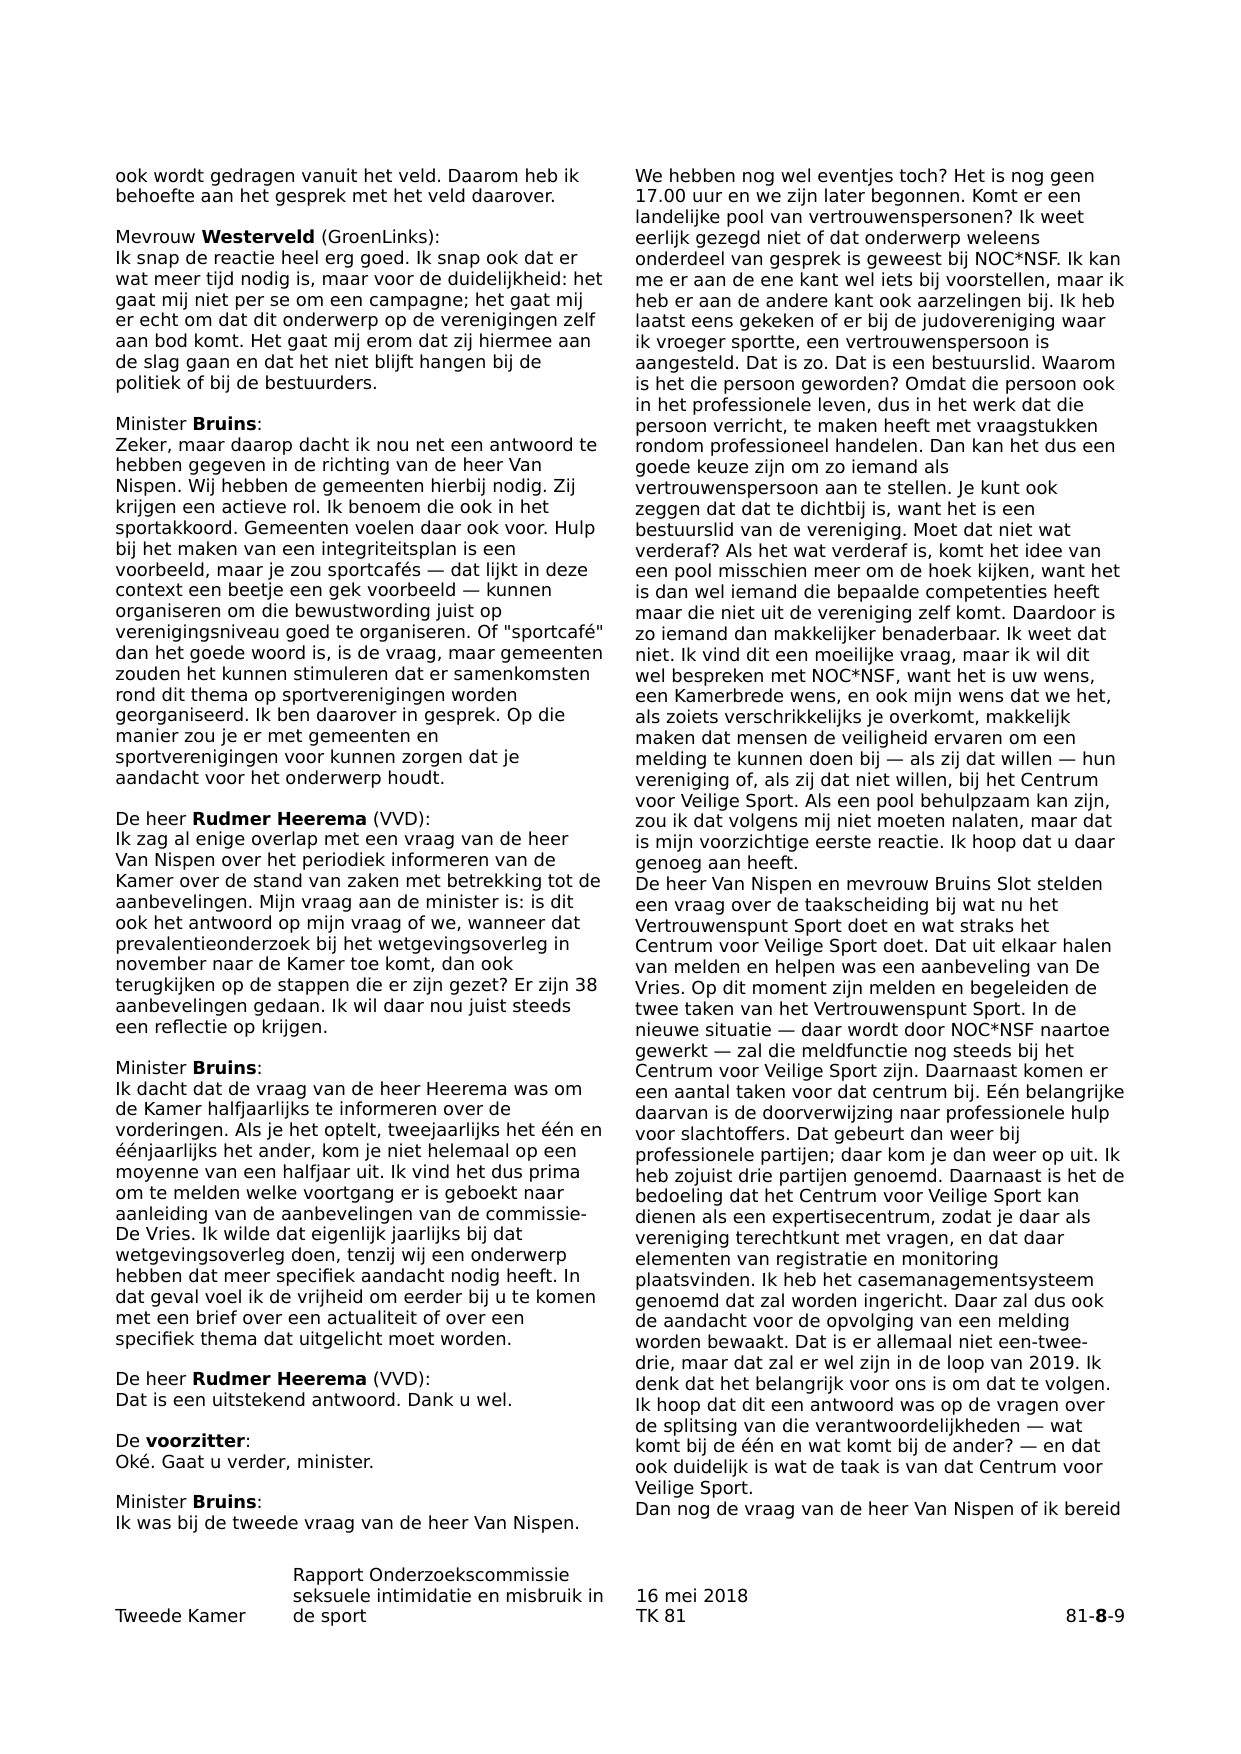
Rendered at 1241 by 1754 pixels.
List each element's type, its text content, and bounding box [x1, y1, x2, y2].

text Dat is een uitstekend antwoord. Dank u wel. [115, 1390, 605, 1411]
text De heer Rudmer Heerema (VVD): [115, 808, 605, 829]
text Minister Bruins: [115, 1492, 605, 1513]
text De voorzitter: [115, 1431, 605, 1451]
text Ik dacht dat de vraag van de heer Heerema was om de Kamer halfjaarlijks te informeren over de vorderingen. Als je het optelt, tweejaarlijks het één en éénjaarlijks het ander, kom je niet helemaal op een moyenne van een halfjaar uit. Ik vind het dus prima om te melden welke voortgang er is geboekt naar aanleiding van de aanbevelingen van de commissie-De Vries. Ik wilde dat eigenlijk jaarlijks bij dat wetgevingsoverleg doen, tenzij wij een onderwerp hebben dat meer specifiek aandacht nodig heeft. In dat geval voel ik de vrijheid om eerder bij u te komen met een brief over een actualiteit of over een specifiek thema dat uitgelicht moet worden. [115, 1078, 605, 1349]
text ook wordt gedragen vanuit het veld. Daarom heb ik behoefte aan het gesprek met het veld daarover. [115, 165, 605, 207]
text Mevrouw Westerveld (GroenLinks): [115, 227, 605, 248]
text De heer Van Nispen en mevrouw Bruins Slot stelden een vraag over de taakscheiding bij wat nu het Vertrouwenspunt Sport doet en wat straks het Centrum voor Veilige Sport doet. Dat uit elkaar halen van melden en helpen was een aanbeveling van De Vries. Op dit moment zijn melden en begeleiden de twee taken van het Vertrouwenspunt Sport. In de nieuwe situatie — daar wordt door NOC*NSF naartoe gewerkt — zal die meldfunctie nog steeds bij het Centrum voor Veilige Sport zijn. Daarnaast komen er een aantal taken voor dat centrum bij. Eén belangrijke daarvan is de doorverwijzing naar professionele hulp voor slachtoffers. Dat gebeurt dan weer bij professionele partijen; daar kom je dan weer op uit. Ik heb zojuist drie partijen genoemd. Daarnaast is het de bedoeling dat het Centrum voor Veilige Sport kan dienen als een expertisecentrum, zodat je daar als vereniging terechtkunt met vragen, en dat daar elementen van registratie en monitoring plaatsvinden. Ik heb het casemanagementsysteem genoemd dat zal worden ingericht. Daar zal dus ook de aandacht voor de opvolging van een melding worden bewaakt. Dat is er allemaal niet een-twee-drie, maar dat zal er wel zijn in de loop van 2019. Ik denk dat het belangrijk voor ons is om dat te volgen. Ik hoop dat dit een antwoord was op de vragen over de splitsing van die verantwoordelijkheden — wat komt bij de één en wat komt bij de ander? — en dat ook duidelijk is wat de taak is van dat Centrum voor Veilige Sport. [635, 874, 1125, 1499]
text Oké. Gaat u verder, minister. [115, 1451, 605, 1472]
text Zeker, maar daarop dacht ik nou net een antwoord te hebben gegeven in de richting van de heer Van Nispen. Wij hebben de gemeenten hierbij nodig. Zij krijgen een actieve rol. Ik benoem die ook in het sportakkoord. Gemeenten voelen daar ook voor. Hulp bij het maken van een integriteitsplan is een voorbeeld, maar je zou sportcafés — dat lijkt in deze context een beetje een gek voorbeeld — kunnen organiseren om die bewustwording juist op verenigingsniveau goed te organiseren. Of "sportcafé" dan het goede woord is, is de vraag, maar gemeenten zouden het kunnen stimuleren dat er samenkomsten rond dit thema op sportverenigingen worden georganiseerd. Ik ben daarover in gesprek. Op die manier zou je er met gemeenten en sportverenigingen voor kunnen zorgen dat je aandacht voor het onderwerp houdt. [115, 434, 605, 788]
text De heer Rudmer Heerema (VVD): [115, 1369, 605, 1390]
text We hebben nog wel eventjes toch? Het is nog geen 17.00 uur en we zijn later begonnen. Komt er een landelijke pool van vertrouwenspersonen? Ik weet eerlijk gezegd niet of dat onderwerp weleens onderdeel van gesprek is geweest bij NOC*NSF. Ik kan me er aan de ene kant wel iets bij voorstellen, maar ik heb er aan de andere kant ook aarzelingen bij. Ik heb laatst eens gekeken of er bij de judovereniging waar ik vroeger sportte, een vertrouwenspersoon is aangesteld. Dat is zo. Dat is een bestuurslid. Waarom is het die persoon geworden? Omdat die persoon ook in het professionele leven, dus in het werk dat die persoon verricht, te maken heeft met vraagstukken rondom professioneel handelen. Dan kan het dus een goede keuze zijn om zo iemand als vertrouwenspersoon aan te stellen. Je kunt ook zeggen dat dat te dichtbij is, want het is een bestuurslid van de vereniging. Moet dat niet wat verderaf? Als het wat verderaf is, komt het idee van een pool misschien meer om de hoek kijken, want het is dan wel iemand die bepaalde competenties heeft maar die niet uit de vereniging zelf komt. Daardoor is zo iemand dan makkelijker benaderbaar. Ik weet dat niet. Ik vind dit een moeilijke vraag, maar ik wil dit wel bespreken met NOC*NSF, want het is uw wens, een Kamerbrede wens, en ook mijn wens dat we het, als zoiets verschrikkelijks je overkomt, makkelijk maken dat mensen de veiligheid ervaren om een melding te kunnen doen bij — als zij dat willen — hun vereniging of, als zij dat niet willen, bij het Centrum voor Veilige Sport. Als een pool behulpzaam kan zijn, zou ik dat volgens mij niet moeten nalaten, maar dat is mijn voorzichtige eerste reactie. Ik hoop dat u daar genoeg aan heeft. [635, 165, 1125, 874]
text Dan nog de vraag van de heer Van Nispen of ik bereid [635, 1499, 1125, 1519]
text Ik snap de reactie heel erg goed. Ik snap ook dat er wat meer tijd nodig is, maar voor de duidelijkheid: het gaat mij niet per se om een campagne; het gaat mij er echt om dat dit onderwerp op de verenigingen zelf aan bod komt. Het gaat mij erom dat zij hiermee aan de slag gaan en dat het niet blijft hangen bij de politiek of bij de bestuurders. [115, 248, 605, 393]
text Ik was bij de tweede vraag van de heer Van Nispen. [115, 1513, 605, 1534]
text Ik zag al enige overlap met een vraag van de heer Van Nispen over het periodiek informeren van de Kamer over de stand van zaken met betrekking tot de aanbevelingen. Mijn vraag aan de minister is: is dit ook het antwoord op mijn vraag of we, wanneer dat prevalentieonderzoek bij het wetgevingsoverleg in november naar de Kamer toe komt, dan ook terugkijken op de stappen die er zijn gezet? Er zijn 38 aanbevelingen gedaan. Ik wil daar nou juist steeds een reflectie op krijgen. [115, 829, 605, 1037]
text Minister Bruins: [115, 413, 605, 434]
text Minister Bruins: [115, 1057, 605, 1078]
